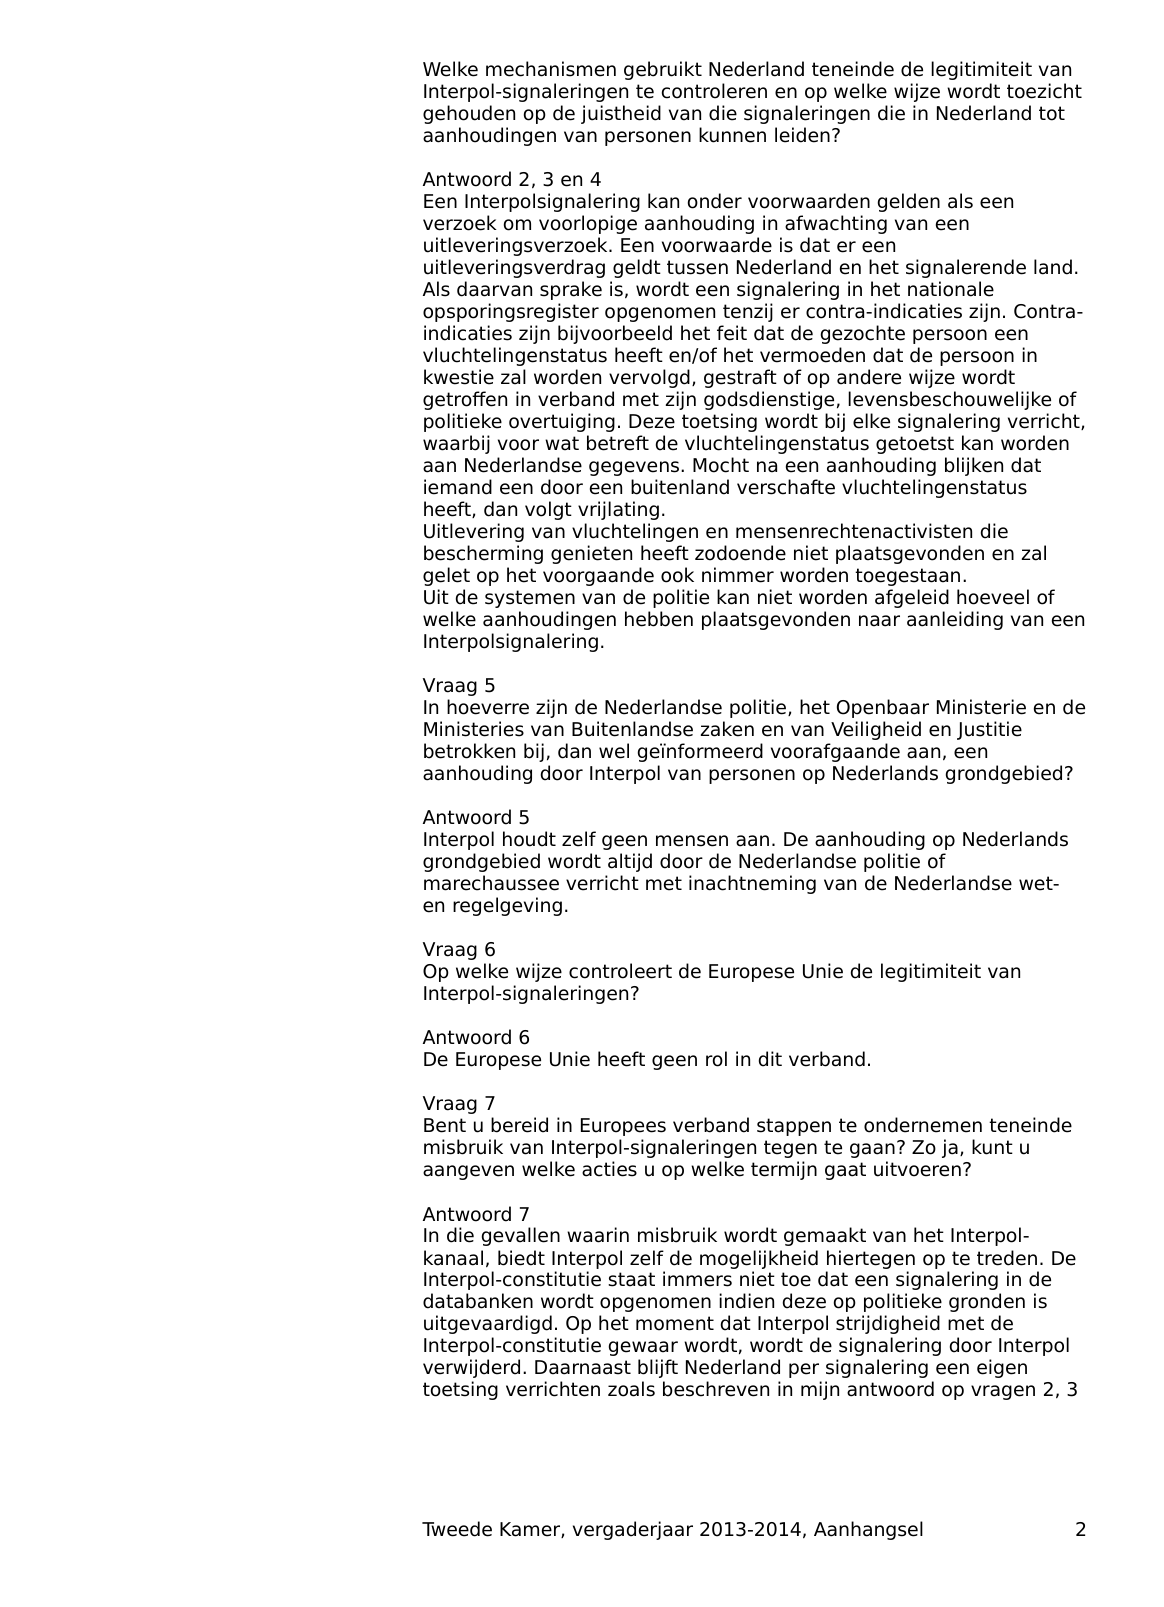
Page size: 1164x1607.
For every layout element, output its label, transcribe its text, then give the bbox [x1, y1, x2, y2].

text Antwoord 2, 3 en 4 [422, 169, 1087, 191]
text Bent u bereid in Europees verband stappen te ondernemen teneinde misbruik van Interpol-signaleringen tegen te gaan? Zo ja, kunt u aangeven welke acties u op welke termijn gaat uitvoeren? [422, 1115, 1087, 1181]
text Antwoord 5 [422, 807, 1087, 829]
text Interpol houdt zelf geen mensen aan. De aanhouding op Nederlands grondgebied wordt altijd door de Nederlandse politie of marechaussee verricht met inachtneming van de Nederlandse wet- en regelgeving. [422, 829, 1087, 917]
text Uitlevering van vluchtelingen en mensenrechtenactivisten die bescherming genieten heeft zodoende niet plaatsgevonden en zal gelet op het voorgaande ook nimmer worden toegestaan. [422, 521, 1087, 587]
text In die gevallen waarin misbruik wordt gemaakt van het Interpol-kanaal, biedt Interpol zelf de mogelijkheid hiertegen op te treden. De Interpol-constitutie staat immers niet toe dat een signalering in de databanken wordt opgenomen indien deze op politieke gronden is uitgevaardigd. Op het moment dat Interpol strijdigheid met de Interpol-constitutie gewaar wordt, wordt de signalering door Interpol verwijderd. Daarnaast blijft Nederland per signalering een eigen toetsing verrichten zoals beschreven in mijn antwoord op vragen 2, 3 [422, 1225, 1087, 1401]
text In hoeverre zijn de Nederlandse politie, het Openbaar Ministerie en de Ministeries van Buitenlandse zaken en van Veiligheid en Justitie betrokken bij, dan wel geïnformeerd voorafgaande aan, een aanhouding door Interpol van personen op Nederlands grondgebied? [422, 697, 1087, 785]
text Op welke wijze controleert de Europese Unie de legitimiteit van Interpol-signaleringen? [422, 961, 1087, 1005]
text Uit de systemen van de politie kan niet worden afgeleid hoeveel of welke aanhoudingen hebben plaatsgevonden naar aanleiding van een Interpolsignalering. [422, 587, 1087, 653]
text Antwoord 7 [422, 1203, 1087, 1225]
text Antwoord 6 [422, 1027, 1087, 1049]
text Welke mechanismen gebruikt Nederland teneinde de legitimiteit van Interpol-signaleringen te controleren en op welke wijze wordt toezicht gehouden op de juistheid van die signaleringen die in Nederland tot aanhoudingen van personen kunnen leiden? [422, 59, 1087, 147]
text De Europese Unie heeft geen rol in dit verband. [422, 1049, 1087, 1071]
text Vraag 5 [422, 675, 1087, 697]
text Vraag 7 [422, 1093, 1087, 1115]
text Vraag 6 [422, 939, 1087, 961]
text Een Interpolsignalering kan onder voorwaarden gelden als een verzoek om voorlopige aanhouding in afwachting van een uitleveringsverzoek. Een voorwaarde is dat er een uitleveringsverdrag geldt tussen Nederland en het signalerende land. Als daarvan sprake is, wordt een signalering in het nationale opsporingsregister opgenomen tenzij er contra-indicaties zijn. Contra-indicaties zijn bijvoorbeeld het feit dat de gezochte persoon een vluchtelingenstatus heeft en/of het vermoeden dat de persoon in kwestie zal worden vervolgd, gestraft of op andere wijze wordt getroffen in verband met zijn godsdienstige, levensbeschouwelijke of politieke overtuiging. Deze toetsing wordt bij elke signalering verricht, waarbij voor wat betreft de vluchtelingenstatus getoetst kan worden aan Nederlandse gegevens. Mocht na een aanhouding blijken dat iemand een door een buitenland verschafte vluchtelingenstatus heeft, dan volgt vrijlating. [422, 191, 1087, 521]
